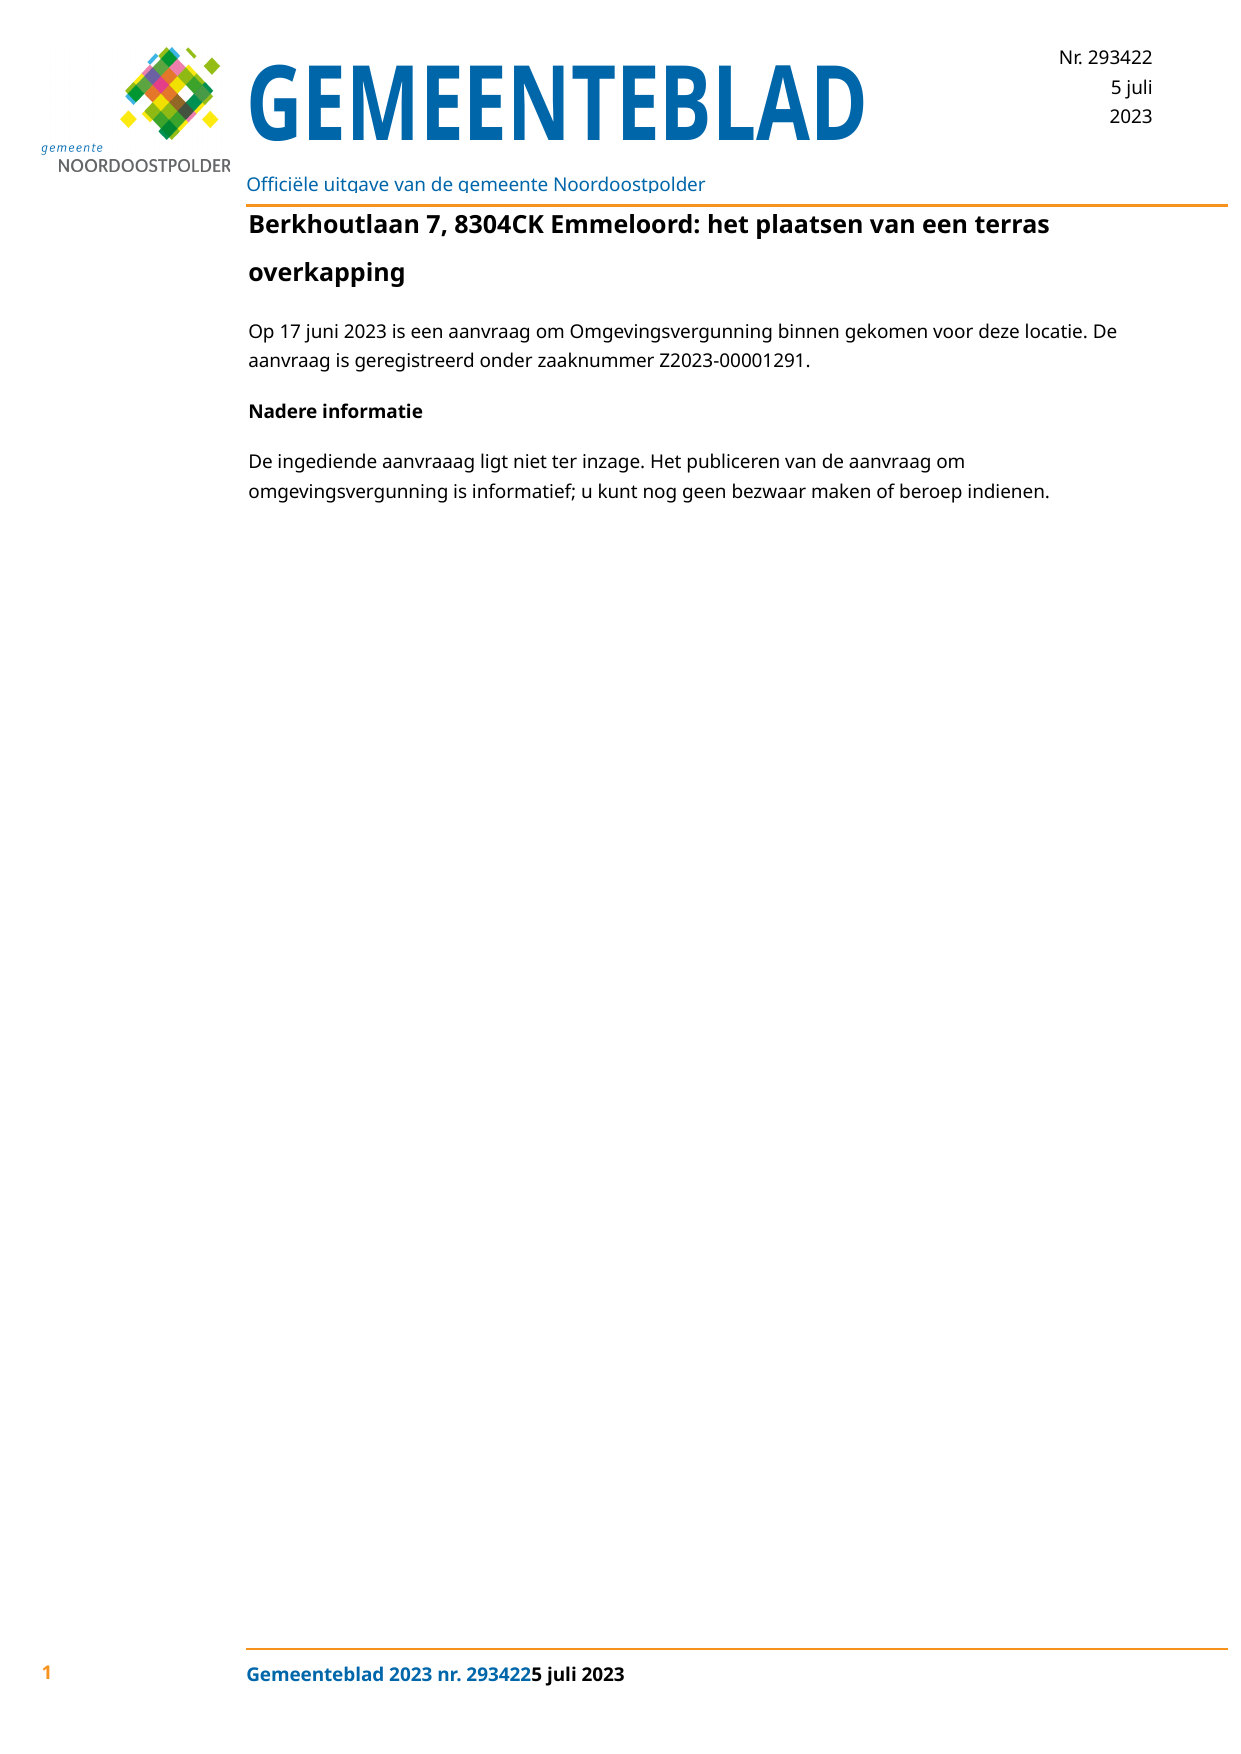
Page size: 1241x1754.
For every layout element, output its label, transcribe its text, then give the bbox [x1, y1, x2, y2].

text De ingediende aanvraaag ligt niet ter inzage. Het publiceren van de aanvraag om omgevingsvergunning is informatief; u kunt nog geen bezwaar maken of beroep indienen. [248, 448, 1152, 504]
text Berkhoutlaan 7, 8304CK Emmeloord: het plaatsen van een terras overkapping [248, 207, 1152, 288]
text Nadere informatie [248, 398, 1152, 424]
text Op 17 juni 2023 is een aanvraag om Omgevingsvergunning binnen gekomen voor deze locatie. De aanvraag is geregistreerd onder zaaknummer Z2023-00001291. [248, 318, 1152, 373]
picture [41, 47, 231, 172]
